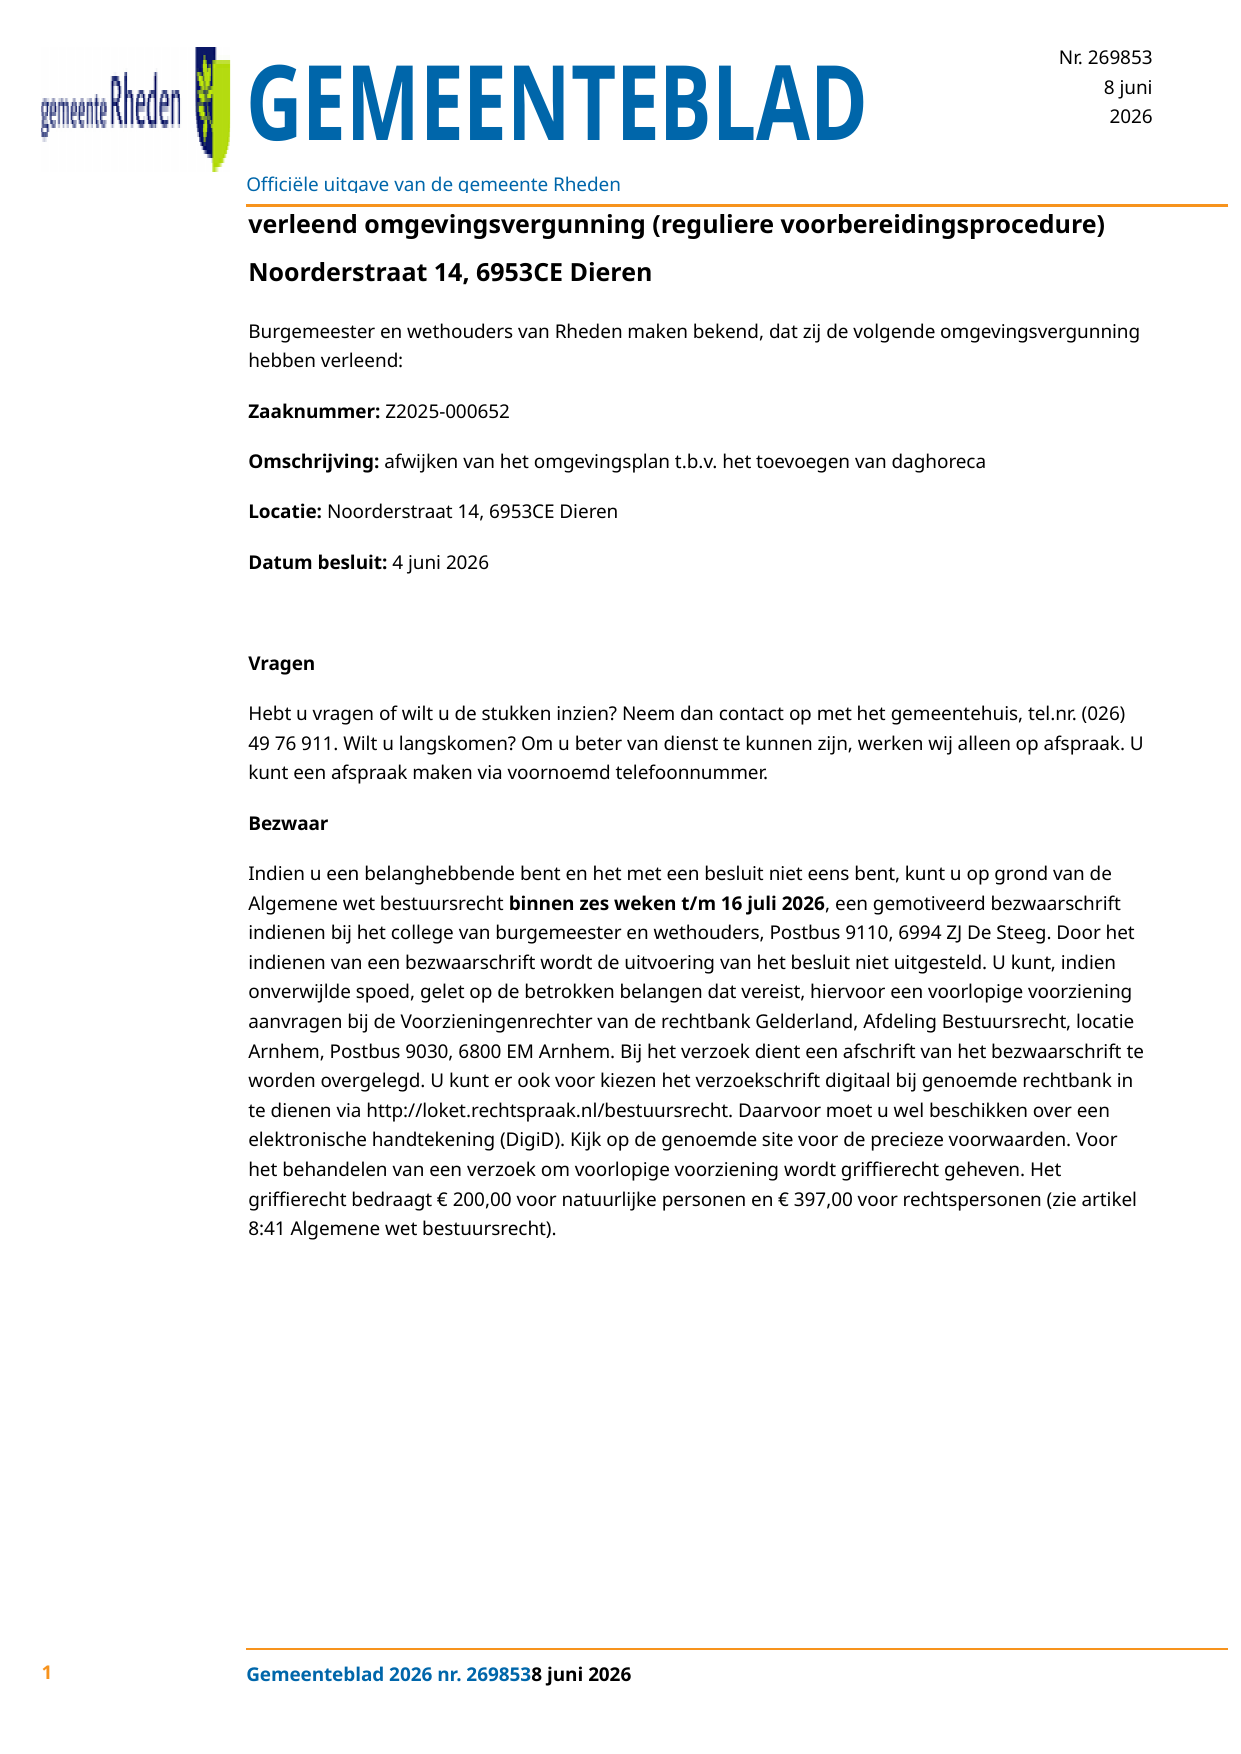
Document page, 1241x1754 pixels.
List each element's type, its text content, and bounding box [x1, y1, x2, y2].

text Hebt u vragen of wilt u de stukken inzien? Neem dan contact op met het gemeentehuis, tel.nr. (026) 49 76 911. Wilt u langskomen? Om u beter van dienst te kunnen zijn, werken wij alleen op afspraak. U kunt een afspraak maken via voornoemd telefoonnummer. [248, 700, 1152, 785]
text Indien u een belanghebbende bent en het met een besluit niet eens bent, kunt u op grond van de Algemene wet bestuursrecht binnen zes weken t/m 16 juli 2026, een gemotiveerd bezwaarschrift indienen bij het college van burgemeester en wethouders, Postbus 9110, 6994 ZJ De Steeg. Door het indienen van een bezwaarschrift wordt de uitvoering van het besluit niet uitgesteld. U kunt, indien onverwijlde spoed, gelet op de betrokken belangen dat vereist, hiervoor een voorlopige voorziening aanvragen bij de Voorzieningenrechter van de rechtbank Gelderland, Afdeling Bestuursrecht, locatie Arnhem, Postbus 9030, 6800 EM Arnhem. Bij het verzoek dient een afschrift van het bezwaarschrift te worden overgelegd. U kunt er ook voor kiezen het verzoekschrift digitaal bij genoemde rechtbank in te dienen via http://loket.rechtspraak.nl/bestuursrecht. Daarvoor moet u wel beschikken over een elektronische handtekening (DigiD). Kijk op de genoemde site voor de precieze voorwaarden. Voor het behandelen van een verzoek om voorlopige voorziening wordt griffierecht geheven. Het griffierecht bedraagt € 200,00 voor natuurlijke personen en € 397,00 voor rechtspersonen (zie artikel 8:41 Algemene wet bestuursrecht). [248, 860, 1152, 1241]
text verleend omgevingsvergunning (reguliere voorbereidingsprocedure) Noorderstraat 14, 6953CE Dieren [248, 207, 1152, 288]
text Omschrijving: afwijken van het omgevingsplan t.b.v. het toevoegen van daghoreca [248, 448, 1152, 474]
text Burgemeester en wethouders van Rheden maken bekend, dat zij de volgende omgevingsvergunning hebben verleend: [248, 318, 1152, 373]
text Zaaknummer: Z2025-000652 [248, 398, 1152, 424]
picture [41, 47, 231, 172]
text Bezwaar [248, 810, 1152, 836]
text Vragen [248, 650, 1152, 676]
text Locatie: Noorderstraat 14, 6953CE Dieren [248, 499, 1152, 524]
text Datum besluit: 4 juni 2026 [248, 549, 1152, 575]
